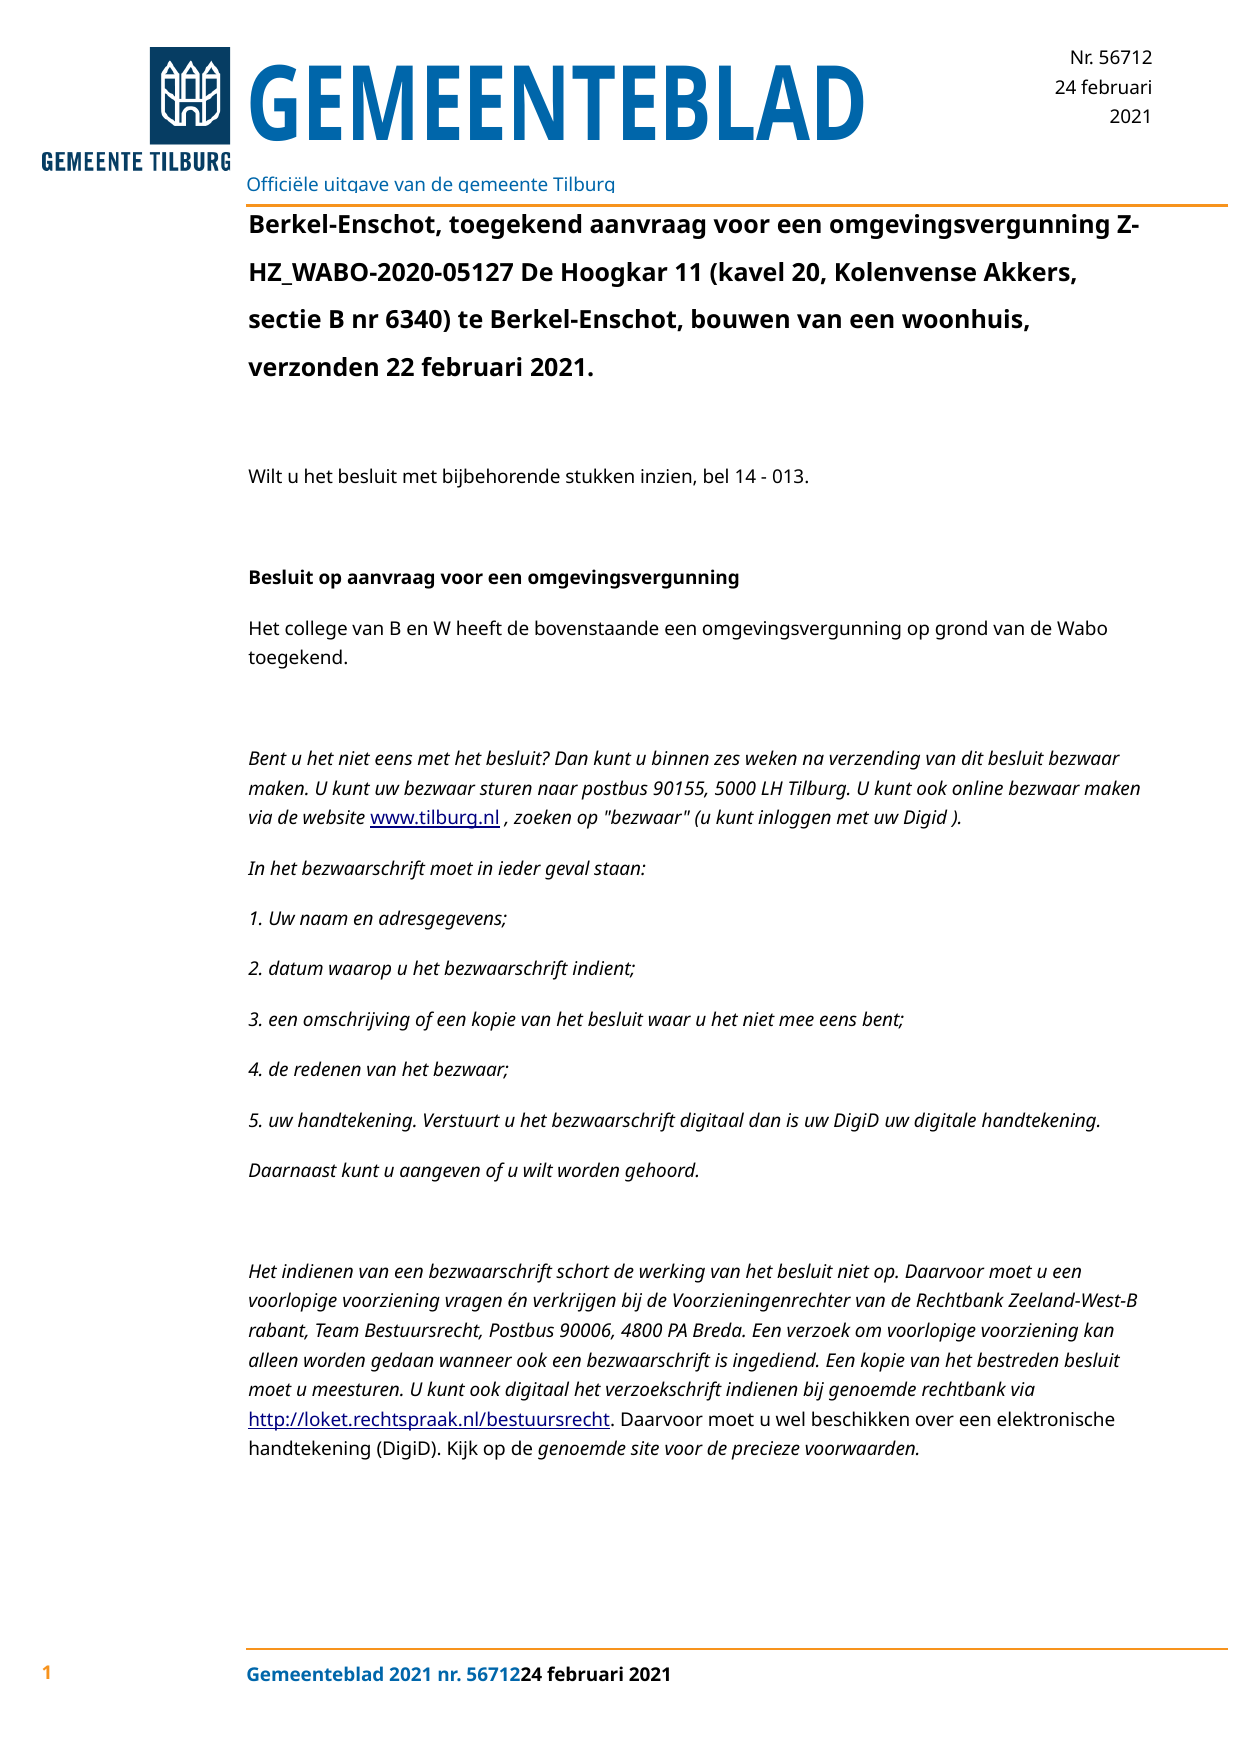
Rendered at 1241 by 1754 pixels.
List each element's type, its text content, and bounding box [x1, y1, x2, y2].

text Besluit op aanvraag voor een omgevingsvergunning [248, 564, 1152, 590]
text 5. uw handtekening. Verstuurt u het bezwaarschrift digitaal dan is uw DigiD uw digitale handtekening. [248, 1107, 1152, 1133]
text Bent u het niet eens met het besluit? Dan kunt u binnen zes weken na verzending van dit besluit bezwaar maken. U kunt uw bezwaar sturen naar postbus 90155, 5000 LH Tilburg. U kunt ook online bezwaar maken via de website www.tilburg.nl , zoeken op "bezwaar" (u kunt inloggen met uw Digid ). [248, 745, 1152, 830]
picture [41, 47, 231, 172]
text Het indienen van een bezwaarschrift schort de werking van het besluit niet op. Daarvoor moet u een voorlopige voorziening vragen én verkrijgen bij de Voorzieningenrechter van de Rechtbank Zeeland-West-B rabant, Team Bestuursrecht, Postbus 90006, 4800 PA Breda. Een verzoek om voorlopige voorziening kan alleen worden gedaan wanneer ook een bezwaarschrift is ingediend. Een kopie van het bestreden besluit moet u meesturen. U kunt ook digitaal het verzoekschrift indienen bij genoemde rechtbank via http://loket.rechtspraak.nl/bestuursrecht. Daarvoor moet u wel beschikken over een elektronische handtekening (DigiD). Kijk op de genoemde site voor de precieze voorwaarden. [248, 1258, 1152, 1461]
text In het bezwaarschrift moet in ieder geval staan: [248, 855, 1152, 881]
text 3. een omschrijving of een kopie van het besluit waar u het niet mee eens bent; [248, 1006, 1152, 1032]
text Het college van B en W heeft de bovenstaande een omgevingsvergunning op grond van de Wabo toegekend. [248, 615, 1152, 670]
text 4. de redenen van het bezwaar; [248, 1056, 1152, 1082]
text Daarnaast kunt u aangeven of u wilt worden gehoord. [248, 1157, 1152, 1183]
text Berkel-Enschot, toegekend aanvraag voor een omgevingsvergunning Z-HZ_WABO-2020-05127 De Hoogkar 11 (kavel 20, Kolenvense Akkers, sectie B nr 6340) te Berkel-Enschot, bouwen van een woonhuis, verzonden 22 februari 2021. [248, 207, 1152, 384]
text 1. Uw naam en adresgegevens; [248, 905, 1152, 931]
text Wilt u het besluit met bijbehorende stukken inzien, bel 14 - 013. [248, 463, 1152, 489]
text 2. datum waarop u het bezwaarschrift indient; [248, 956, 1152, 981]
